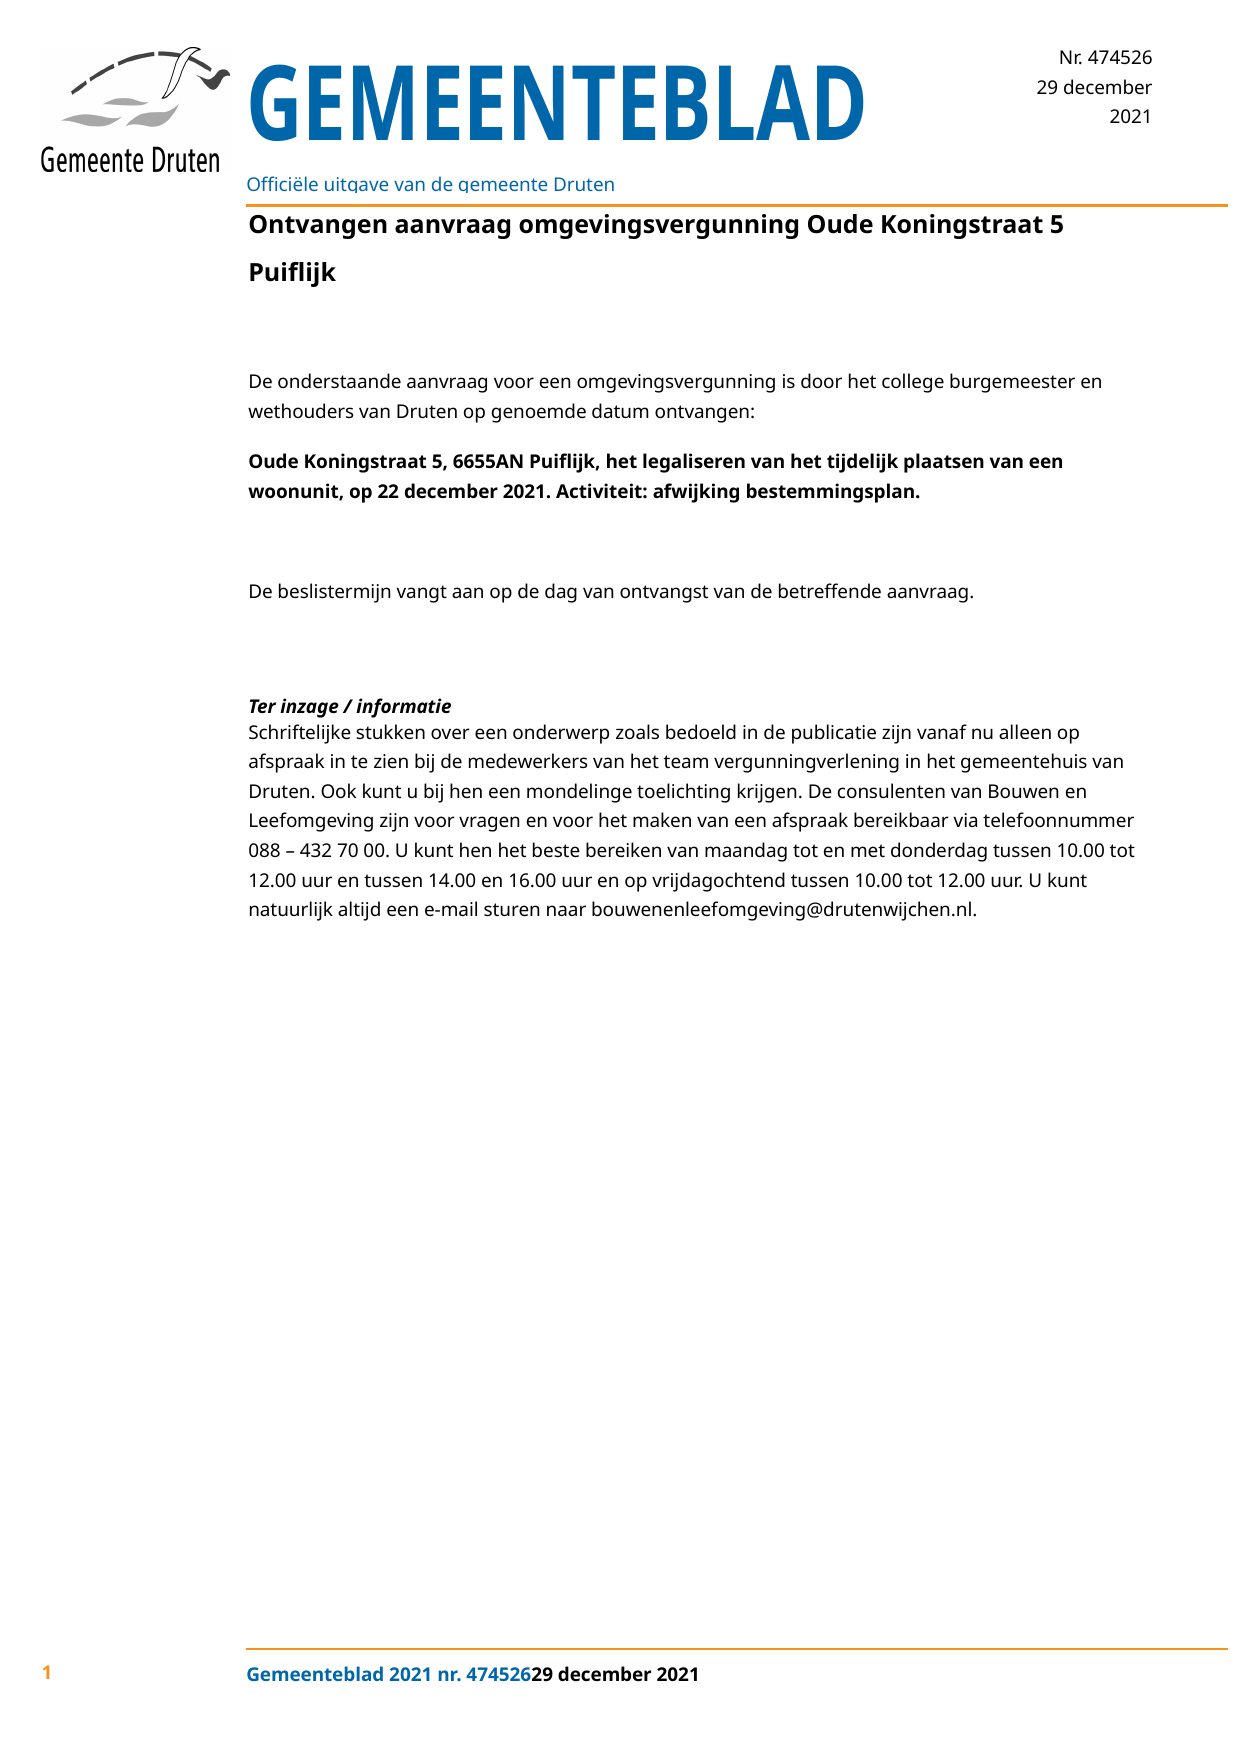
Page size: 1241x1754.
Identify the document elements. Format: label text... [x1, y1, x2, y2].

text Oude Koningstraat 5, 6655AN Puiflijk, het legaliseren van het tijdelijk plaatsen van een woonunit, op 22 december 2021. Activiteit: afwijking bestemmingsplan. [248, 448, 1152, 504]
text Schriftelijke stukken over een onderwerp zoals bedoeld in de publicatie zijn vanaf nu alleen op afspraak in te zien bij de medewerkers van het team vergunningverlening in het gemeentehuis van Druten. Ook kunt u bij hen een mondelinge toelichting krijgen. De consulenten van Bouwen en Leefomgeving zijn voor vragen en voor het maken van een afspraak bereikbaar via telefoonnummer 088 – 432 70 00. U kunt hen het beste bereiken van maandag tot en met donderdag tussen 10.00 tot 12.00 uur en tussen 14.00 en 16.00 uur en op vrijdagochtend tussen 10.00 tot 12.00 uur. U kunt natuurlijk altijd een e-mail sturen naar bouwenenleefomgeving@drutenwijchen.nl. [248, 719, 1152, 922]
picture [41, 47, 231, 172]
text Ter inzage / informatie [248, 693, 1152, 719]
text De beslistermijn vangt aan op de dag van ontvangst van de betreffende aanvraag. [248, 579, 1152, 604]
text De onderstaande aanvraag voor een omgevingsvergunning is door het college burgemeester en wethouders van Druten op genoemde datum ontvangen: [248, 368, 1152, 424]
text Ontvangen aanvraag omgevingsvergunning Oude Koningstraat 5 Puiflijk [248, 207, 1152, 288]
